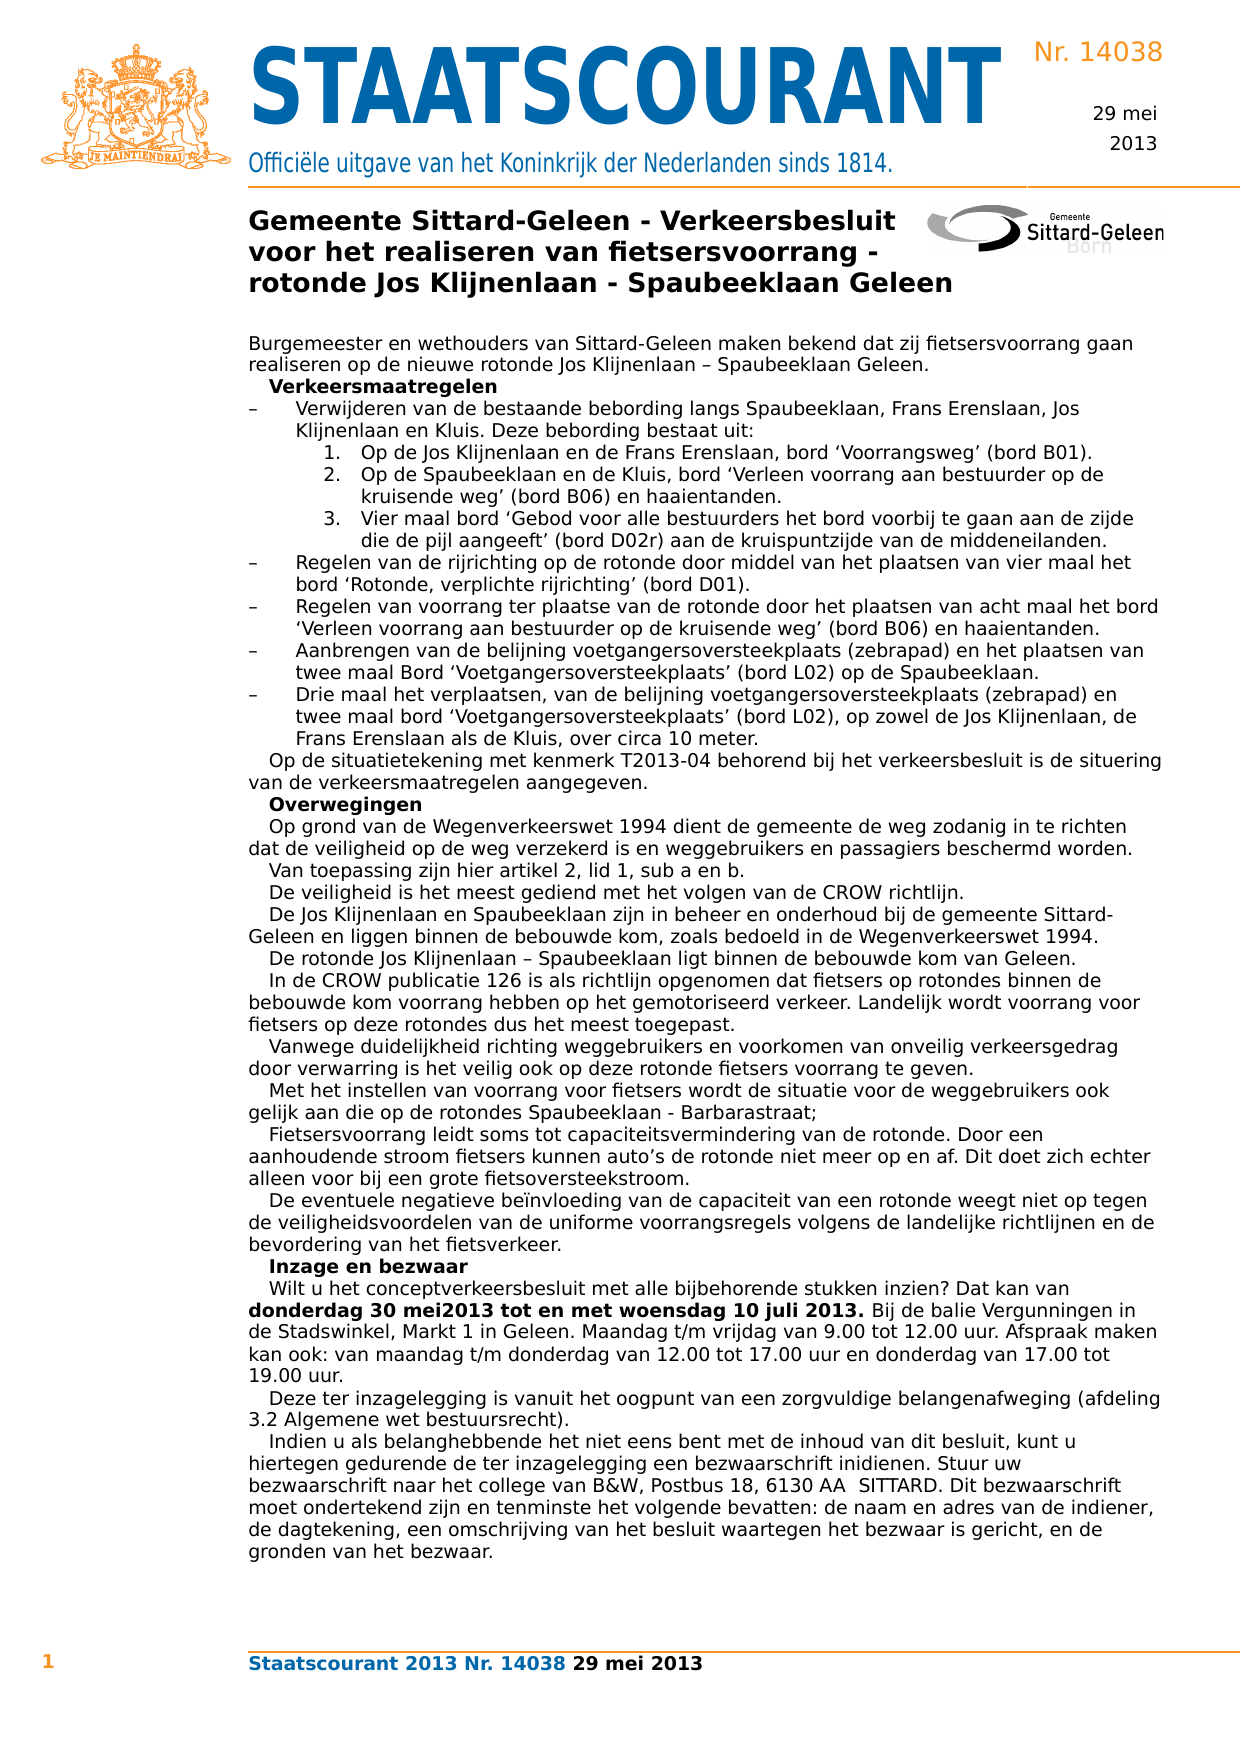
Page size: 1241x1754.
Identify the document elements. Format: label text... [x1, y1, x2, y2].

list Aanbrengen van de belijning voetgangersoversteekplaats (zebrapad) en het plaatsen van twee maal Bord ‘Voetgangersoversteekplaats’ (bord L02) op de Spaubeeklaan. [248, 640, 1163, 684]
list Op de Spaubeeklaan en de Kluis, bord ‘Verleen voorrang aan bestuurder op de kruisende weg’ (bord B06) en haaientanden. [323, 464, 1163, 508]
list Regelen van voorrang ter plaatse van de rotonde door het plaatsen van acht maal het bord ‘Verleen voorrang aan bestuurder op de kruisende weg’ (bord B06) en haaientanden. [248, 596, 1163, 640]
list Regelen van de rijrichting op de rotonde door middel van het plaatsen van vier maal het bord ‘Rotonde, verplichte rijrichting’ (bord D01). [248, 552, 1163, 596]
text Wilt u het conceptverkeersbesluit met alle bijbehorende stukken inzien? Dat kan van donderdag 30 mei2013 tot en met woensdag 10 juli 2013. Bij de balie Vergunningen in de Stadswinkel, Markt 1 in Geleen. Maandag t/m vrijdag van 9.00 tot 12.00 uur. Afspraak maken kan ook: van maandag t/m donderdag van 12.00 tot 17.00 uur en donderdag van 17.00 tot 19.00 uur. [248, 1277, 1163, 1387]
list Drie maal het verplaatsen, van de belijning voetgangersoversteekplaats (zebrapad) en twee maal bord ‘Voetgangersoversteekplaats’ (bord L02), op zowel de Jos Klijnenlaan, de Frans Erenslaan als de Kluis, over circa 10 meter. [248, 684, 1163, 750]
text Inzage en bezwaar [248, 1256, 1163, 1277]
picture [927, 205, 1164, 253]
picture [41, 44, 231, 169]
list Op de Jos Klijnenlaan en de Frans Erenslaan, bord ‘Voorrangsweg’ (bord B01). [323, 442, 1163, 464]
text Burgemeester en wethouders van Sittard-Geleen maken bekend dat zij fietsersvoorrang gaan realiseren op de nieuwe rotonde Jos Klijnenlaan – Spaubeeklaan Geleen. [248, 332, 1163, 376]
text Met het instellen van voorrang voor fietsers wordt de situatie voor de weggebruikers ook gelijk aan die op de rotondes Spaubeeklaan - Barbarastraat; [248, 1080, 1163, 1124]
list Verwijderen van de bestaande bebording langs Spaubeeklaan, Frans Erenslaan, Jos Klijnenlaan en Kluis. Deze bebording bestaat uit: [248, 398, 1163, 442]
text De eventuele negatieve beïnvloeding van de capaciteit van een rotonde weegt niet op tegen de veiligheidsvoordelen van de uniforme voorrangsregels volgens de landelijke richtlijnen en de bevordering van het fietsverkeer. [248, 1189, 1163, 1256]
text Overwegingen [248, 794, 1163, 816]
text In de CROW publicatie 126 is als richtlijn opgenomen dat fietsers op rotondes binnen de bebouwde kom voorrang hebben op het gemotoriseerd verkeer. Landelijk wordt voorrang voor fietsers op deze rotondes dus het meest toegepast. [248, 970, 1163, 1036]
text Van toepassing zijn hier artikel 2, lid 1, sub a en b. [248, 860, 1163, 882]
text Op grond van de Wegenverkeerswet 1994 dient de gemeente de weg zodanig in te richten dat de veiligheid op de weg verzekerd is en weggebruikers en passagiers beschermd worden. [248, 816, 1163, 860]
text Vanwege duidelijkheid richting weggebruikers en voorkomen van onveilig verkeersgedrag door verwarring is het veilig ook op deze rotonde fietsers voorrang te geven. [248, 1036, 1163, 1080]
text De rotonde Jos Klijnenlaan – Spaubeeklaan ligt binnen de bebouwde kom van Geleen. [248, 948, 1163, 970]
text De Jos Klijnenlaan en Spaubeeklaan zijn in beheer en onderhoud bij de gemeente Sittard-Geleen en liggen binnen de bebouwde kom, zoals bedoeld in de Wegenverkeerswet 1994. [248, 904, 1163, 948]
subtitle Gemeente Sittard-Geleen - Verkeersbesluit voor het realiseren van fietsersvoorrang - rotonde Jos Klijnenlaan - Spaubeeklaan Geleen [248, 206, 1163, 299]
text Verkeersmaatregelen [248, 376, 1163, 398]
list Vier maal bord ‘Gebod voor alle bestuurders het bord voorbij te gaan aan de zijde die de pijl aangeeft’ (bord D02r) aan de kruispuntzijde van de middeneilanden. [323, 508, 1163, 552]
text Deze ter inzagelegging is vanuit het oogpunt van een zorgvuldige belangenafweging (afdeling 3.2 Algemene wet bestuursrecht). [248, 1387, 1163, 1431]
text Fietsersvoorrang leidt soms tot capaciteitsvermindering van de rotonde. Door een aanhoudende stroom fietsers kunnen auto’s de rotonde niet meer op en af. Dit doet zich echter alleen voor bij een grote fietsoversteekstroom. [248, 1124, 1163, 1189]
text Op de situatietekening met kenmerk T2013-04 behorend bij het verkeersbesluit is de situering van de verkeersmaatregelen aangegeven. [248, 750, 1163, 794]
text De veiligheid is het meest gediend met het volgen van de CROW richtlijn. [248, 882, 1163, 904]
text Indien u als belanghebbende het niet eens bent met de inhoud van dit besluit, kunt u hiertegen gedurende de ter inzagelegging een bezwaarschrift inidienen. Stuur uw bezwaarschrift naar het college van B&W, Postbus 18, 6130 AA SITTARD. Dit bezwaarschrift moet ondertekend zijn en tenminste het volgende bevatten: de naam en adres van de indiener, de dagtekening, een omschrijving van het besluit waartegen het bezwaar is gericht, en de gronden van het bezwaar. [248, 1431, 1163, 1563]
